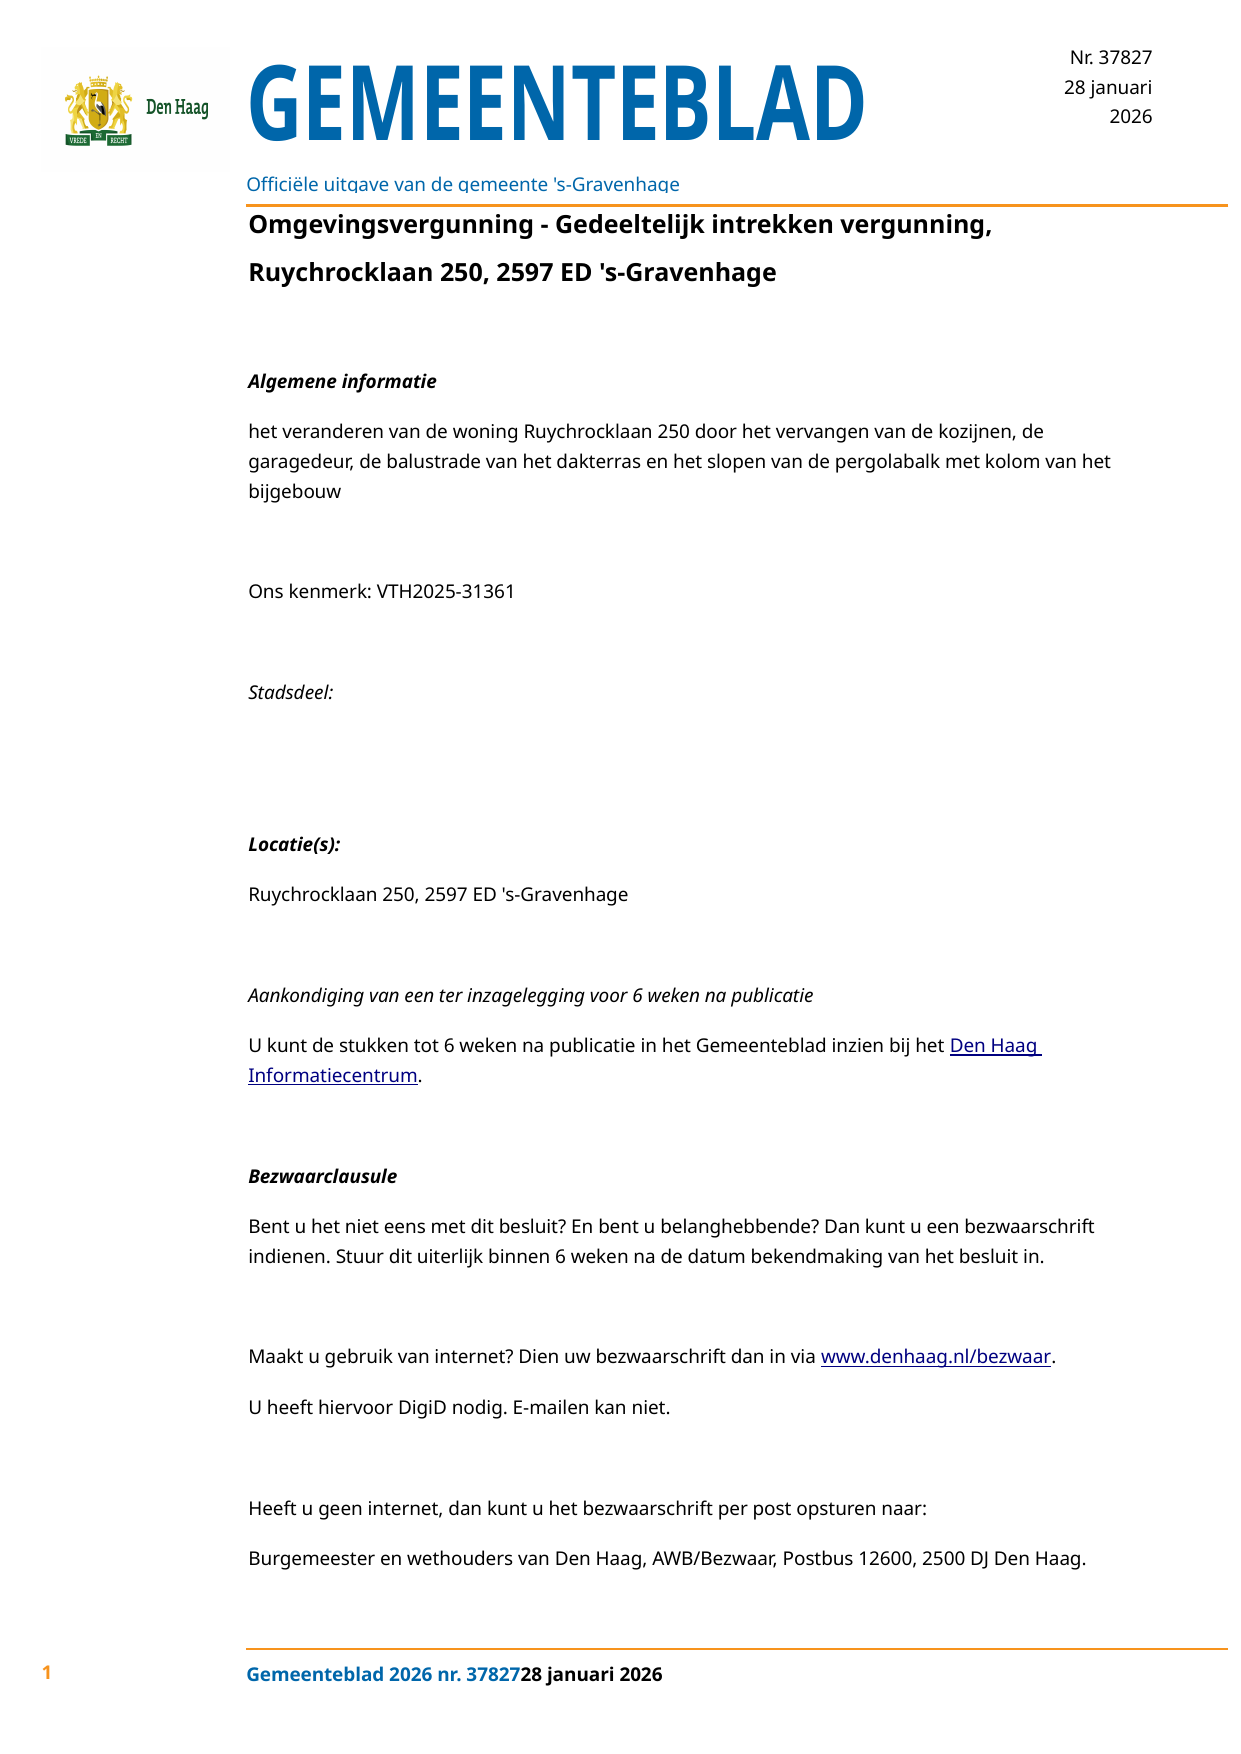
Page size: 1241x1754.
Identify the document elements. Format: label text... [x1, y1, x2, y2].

text het veranderen van de woning Ruychrocklaan 250 door het vervangen van de kozijnen, de garagedeur, de balustrade van het dakterras en het slopen van de pergolabalk met kolom van het bijgebouw [248, 419, 1152, 504]
text Burgemeester en wethouders van Den Haag, AWB/Bezwaar, Postbus 12600, 2500 DJ Den Haag. [248, 1545, 1152, 1571]
text Locatie(s): [248, 831, 1152, 857]
text Ruychrocklaan 250, 2597 ED 's-Gravenhage [248, 881, 1152, 907]
text Algemene informatie [248, 368, 1152, 394]
text Heeft u geen internet, dan kunt u het bezwaarschrift per post opsturen naar: [248, 1495, 1152, 1521]
text Aankondiging van een ter inzagelegging voor 6 weken na publicatie [248, 982, 1152, 1008]
text Maakt u gebruik van internet? Dien uw bezwaarschrift dan in via www.denhaag.nl/bezwaar. [248, 1344, 1152, 1369]
text U kunt de stukken tot 6 weken na publicatie in het Gemeenteblad inzien bij het Den Haag Informatiecentrum. [248, 1032, 1152, 1088]
text Omgevingsvergunning - Gedeeltelijk intrekken vergunning, Ruychrocklaan 250, 2597 ED 's-Gravenhage [248, 207, 1152, 288]
picture [41, 47, 231, 172]
text Stadsdeel: [248, 679, 1152, 705]
text Ons kenmerk: VTH2025-31361 [248, 579, 1152, 604]
text Bezwaarclausule [248, 1163, 1152, 1189]
text U heeft hiervoor DigiD nodig. E-mailen kan niet. [248, 1394, 1152, 1420]
text Bent u het niet eens met dit besluit? En bent u belanghebbende? Dan kunt u een bezwaarschrift indienen. Stuur dit uiterlijk binnen 6 weken na de datum bekendmaking van het besluit in. [248, 1213, 1152, 1269]
